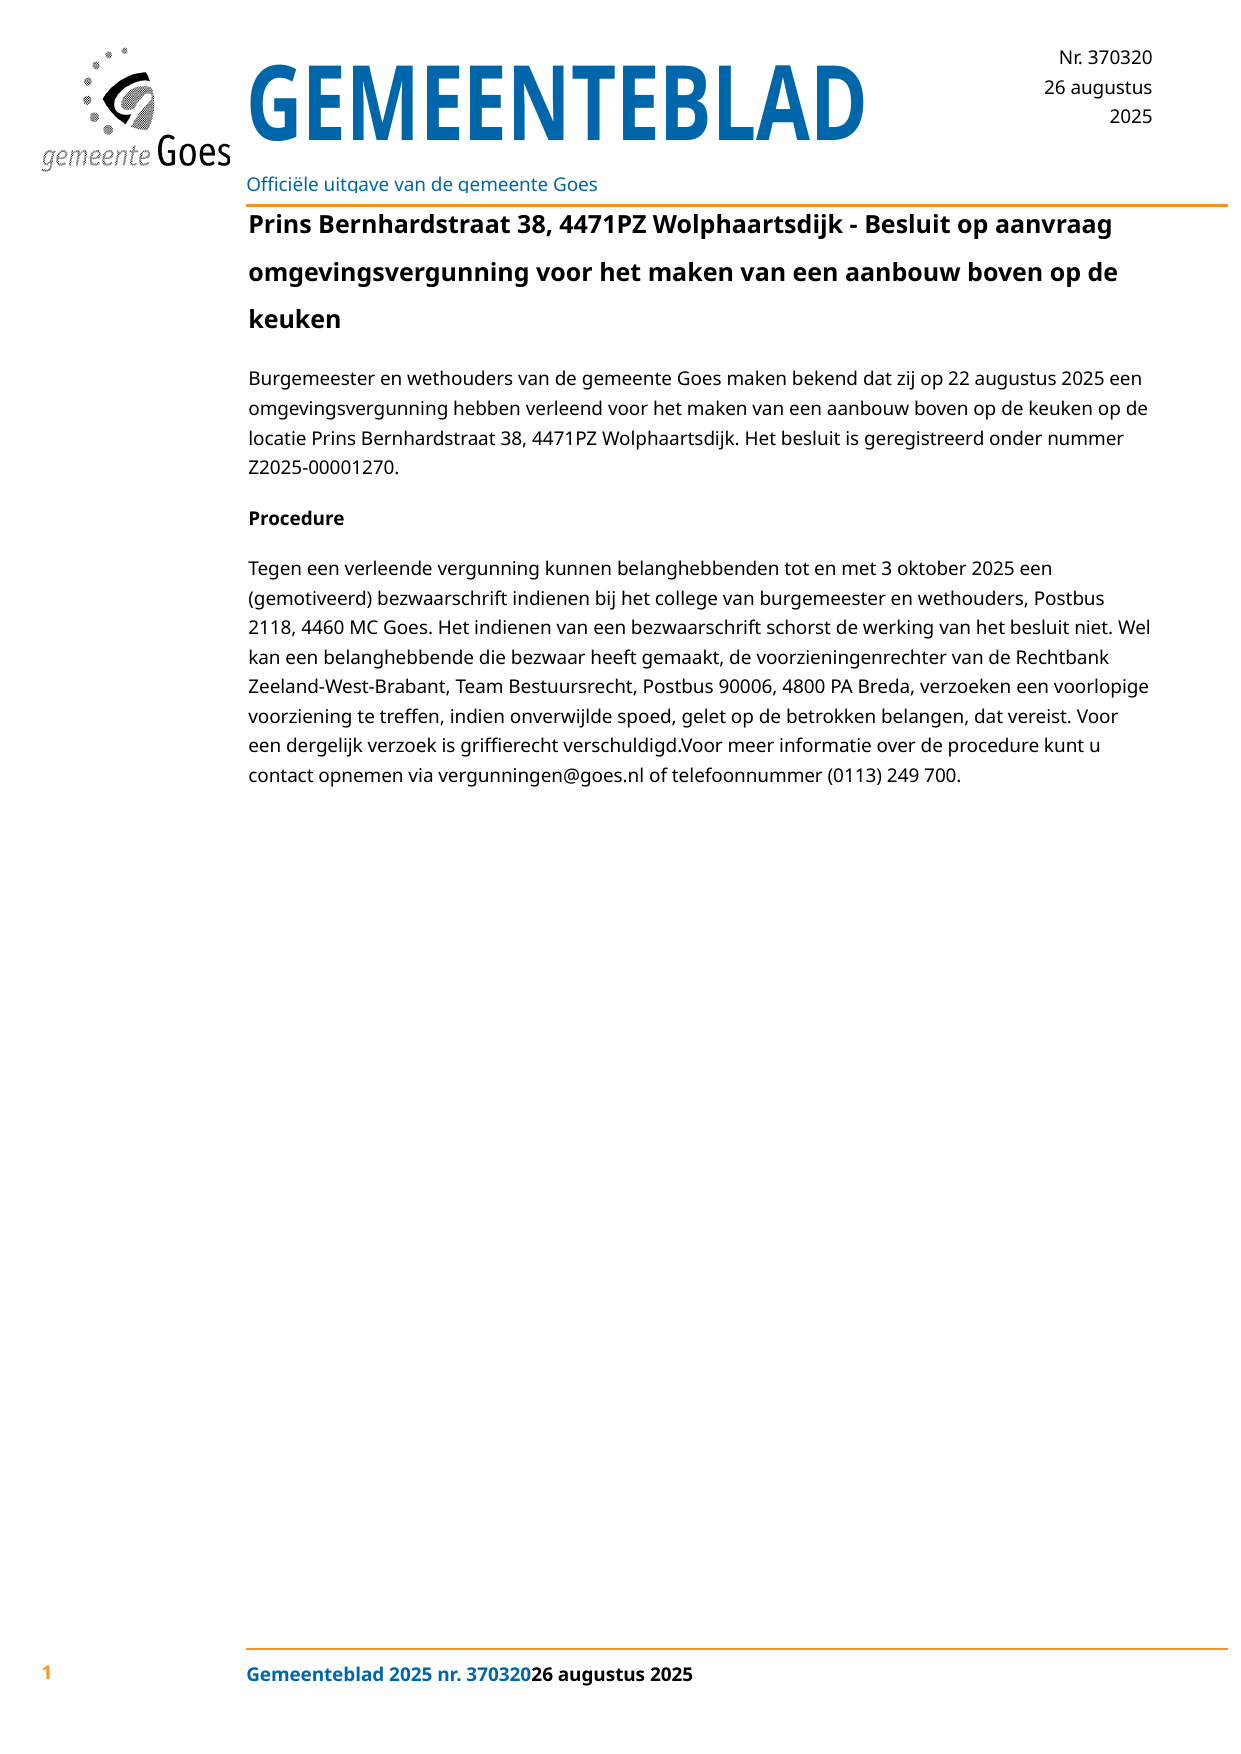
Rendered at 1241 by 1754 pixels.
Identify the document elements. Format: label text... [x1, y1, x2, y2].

picture [41, 47, 231, 172]
text Procedure [248, 505, 1152, 530]
text Tegen een verleende vergunning kunnen belanghebbenden tot en met 3 oktober 2025 een (gemotiveerd) bezwaarschrift indienen bij het college van burgemeester en wethouders, Postbus 2118, 4460 MC Goes. Het indienen van een bezwaarschrift schorst de werking van het besluit niet. Wel kan een belanghebbende die bezwaar heeft gemaakt, de voorzieningenrechter van de Rechtbank Zeeland-West-Brabant, Team Bestuursrecht, Postbus 90006, 4800 PA Breda, verzoeken een voorlopige voorziening te treffen, indien onverwijlde spoed, gelet op de betrokken belangen, dat vereist. Voor een dergelijk verzoek is griffierecht verschuldigd.Voor meer informatie over de procedure kunt u contact opnemen via vergunningen@goes.nl of telefoonnummer (0113) 249 700. [248, 555, 1152, 788]
text Prins Bernhardstraat 38, 4471PZ Wolphaartsdijk - Besluit op aanvraag omgevingsvergunning voor het maken van een aanbouw boven op de keuken [248, 207, 1152, 336]
text Burgemeester en wethouders van de gemeente Goes maken bekend dat zij op 22 augustus 2025 een omgevingsvergunning hebben verleend voor het maken van een aanbouw boven op de keuken op de locatie Prins Bernhardstraat 38, 4471PZ Wolphaartsdijk. Het besluit is geregistreerd onder nummer Z2025-00001270. [248, 366, 1152, 480]
